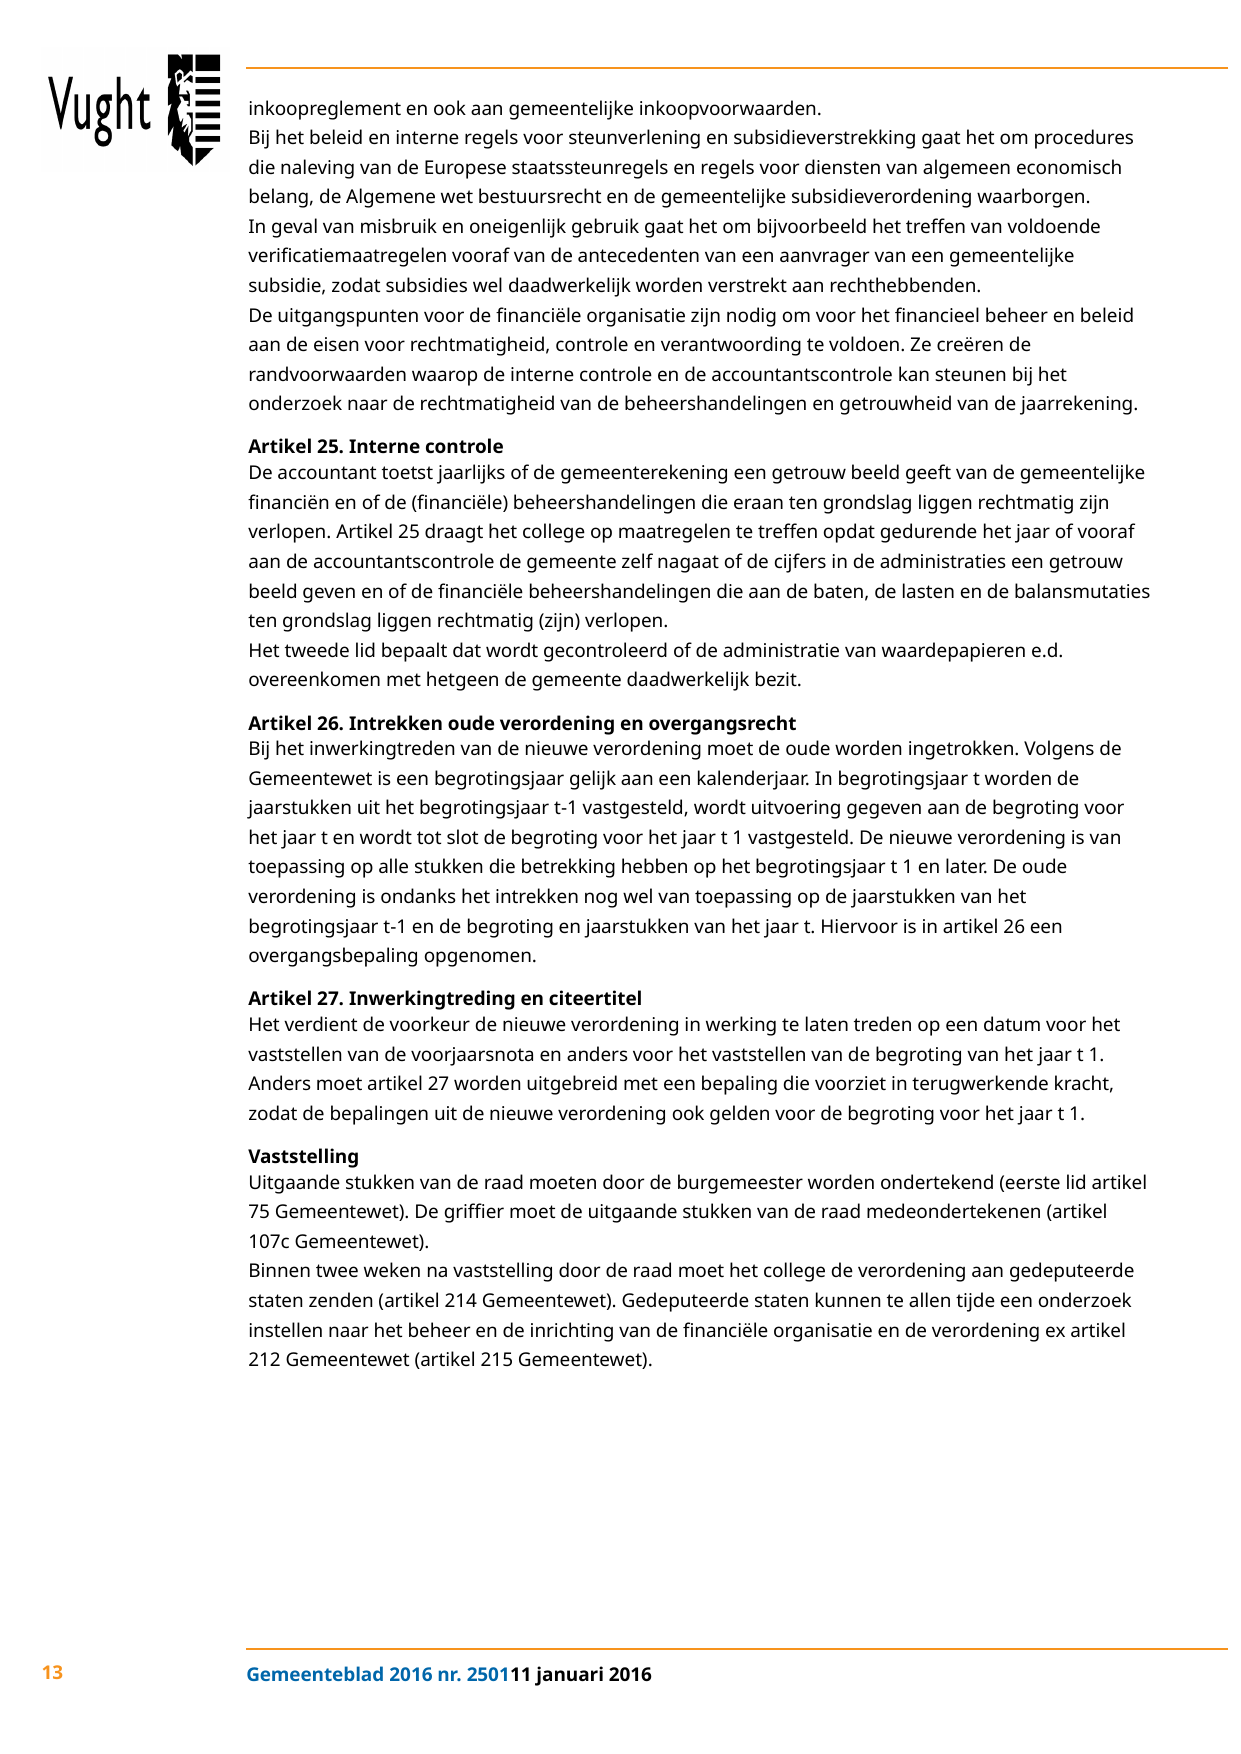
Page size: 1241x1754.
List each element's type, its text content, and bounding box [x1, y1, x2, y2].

text Artikel 27. Inwerkingtreding en citeertitel [248, 986, 1152, 1011]
text Vaststelling [248, 1143, 1152, 1169]
text Artikel 25. Interne controle [248, 434, 1152, 459]
text Het verdient de voorkeur de nieuwe verordening in werking te laten treden op een datum voor het vaststellen van de voorjaarsnota en anders voor het vaststellen van de begroting van het jaar t 1. [248, 1011, 1152, 1067]
text Bij het beleid en interne regels voor steunverlening en subsidieverstrekking gaat het om procedures die naleving van de Europese staatssteunregels en regels voor diensten van algemeen economisch belang, de Algemene wet bestuursrecht en de gemeentelijke subsidieverordening waarborgen. [248, 124, 1152, 209]
picture [41, 47, 231, 172]
text In geval van misbruik en oneigenlijk gebruik gaat het om bijvoorbeeld het treffen van voldoende verificatiemaatregelen vooraf van de antecedenten van een aanvrager van een gemeentelijke subsidie, zodat subsidies wel daadwerkelijk worden verstrekt aan rechthebbenden. [248, 213, 1152, 298]
text Anders moet artikel 27 worden uitgebreid met een bepaling die voorziet in terugwerkende kracht, zodat de bepalingen uit de nieuwe verordening ook gelden voor de begroting voor het jaar t 1. [248, 1071, 1152, 1126]
text Bij het inwerkingtreden van de nieuwe verordening moet de oude worden ingetrokken. Volgens de Gemeentewet is een begrotingsjaar gelijk aan een kalenderjaar. In begrotingsjaar t worden de jaarstukken uit het begrotingsjaar t-1 vastgesteld, wordt uitvoering gegeven aan de begroting voor het jaar t en wordt tot slot de begroting voor het jaar t 1 vastgesteld. De nieuwe verordening is van toepassing op alle stukken die betrekking hebben op het begrotingsjaar t 1 en later. De oude verordening is ondanks het intrekken nog wel van toepassing op de jaarstukken van het begrotingsjaar t-1 en de begroting en jaarstukken van het jaar t. Hiervoor is in artikel 26 een overgangsbepaling opgenomen. [248, 735, 1152, 968]
text Uitgaande stukken van de raad moeten door de burgemeester worden ondertekend (eerste lid artikel 75 Gemeentewet). De griffier moet de uitgaande stukken van de raad medeondertekenen (artikel 107c Gemeentewet). [248, 1169, 1152, 1254]
text Artikel 26. Intrekken oude verordening en overgangsrecht [248, 710, 1152, 735]
text Het tweede lid bepaalt dat wordt gecontroleerd of de administratie van waardepapieren e.d. overeenkomen met hetgeen de gemeente daadwerkelijk bezit. [248, 637, 1152, 692]
text inkoopreglement en ook aan gemeentelijke inkoopvoorwaarden. [248, 95, 1152, 121]
text De uitgangspunten voor de financiële organisatie zijn nodig om voor het financieel beheer en beleid aan de eisen voor rechtmatigheid, controle en verantwoording te voldoen. Ze creëren de randvoorwaarden waarop de interne controle en de accountantscontrole kan steunen bij het onderzoek naar de rechtmatigheid van de beheershandelingen en getrouwheid van de jaarrekening. [248, 302, 1152, 416]
text De accountant toetst jaarlijks of de gemeenterekening een getrouw beeld geeft van de gemeentelijke financiën en of de (financiële) beheershandelingen die eraan ten grondslag liggen rechtmatig zijn verlopen. Artikel 25 draagt het college op maatregelen te treffen opdat gedurende het jaar of vooraf aan de accountantscontrole de gemeente zelf nagaat of de cijfers in de administraties een getrouw beeld geven en of de financiële beheershandelingen die aan de baten, de lasten en de balansmutaties ten grondslag liggen rechtmatig (zijn) verlopen. [248, 459, 1152, 633]
text Binnen twee weken na vaststelling door de raad moet het college de verordening aan gedeputeerde staten zenden (artikel 214 Gemeentewet). Gedeputeerde staten kunnen te allen tijde een onderzoek instellen naar het beheer en de inrichting van de financiële organisatie en de verordening ex artikel 212 Gemeentewet (artikel 215 Gemeentewet). [248, 1258, 1152, 1372]
